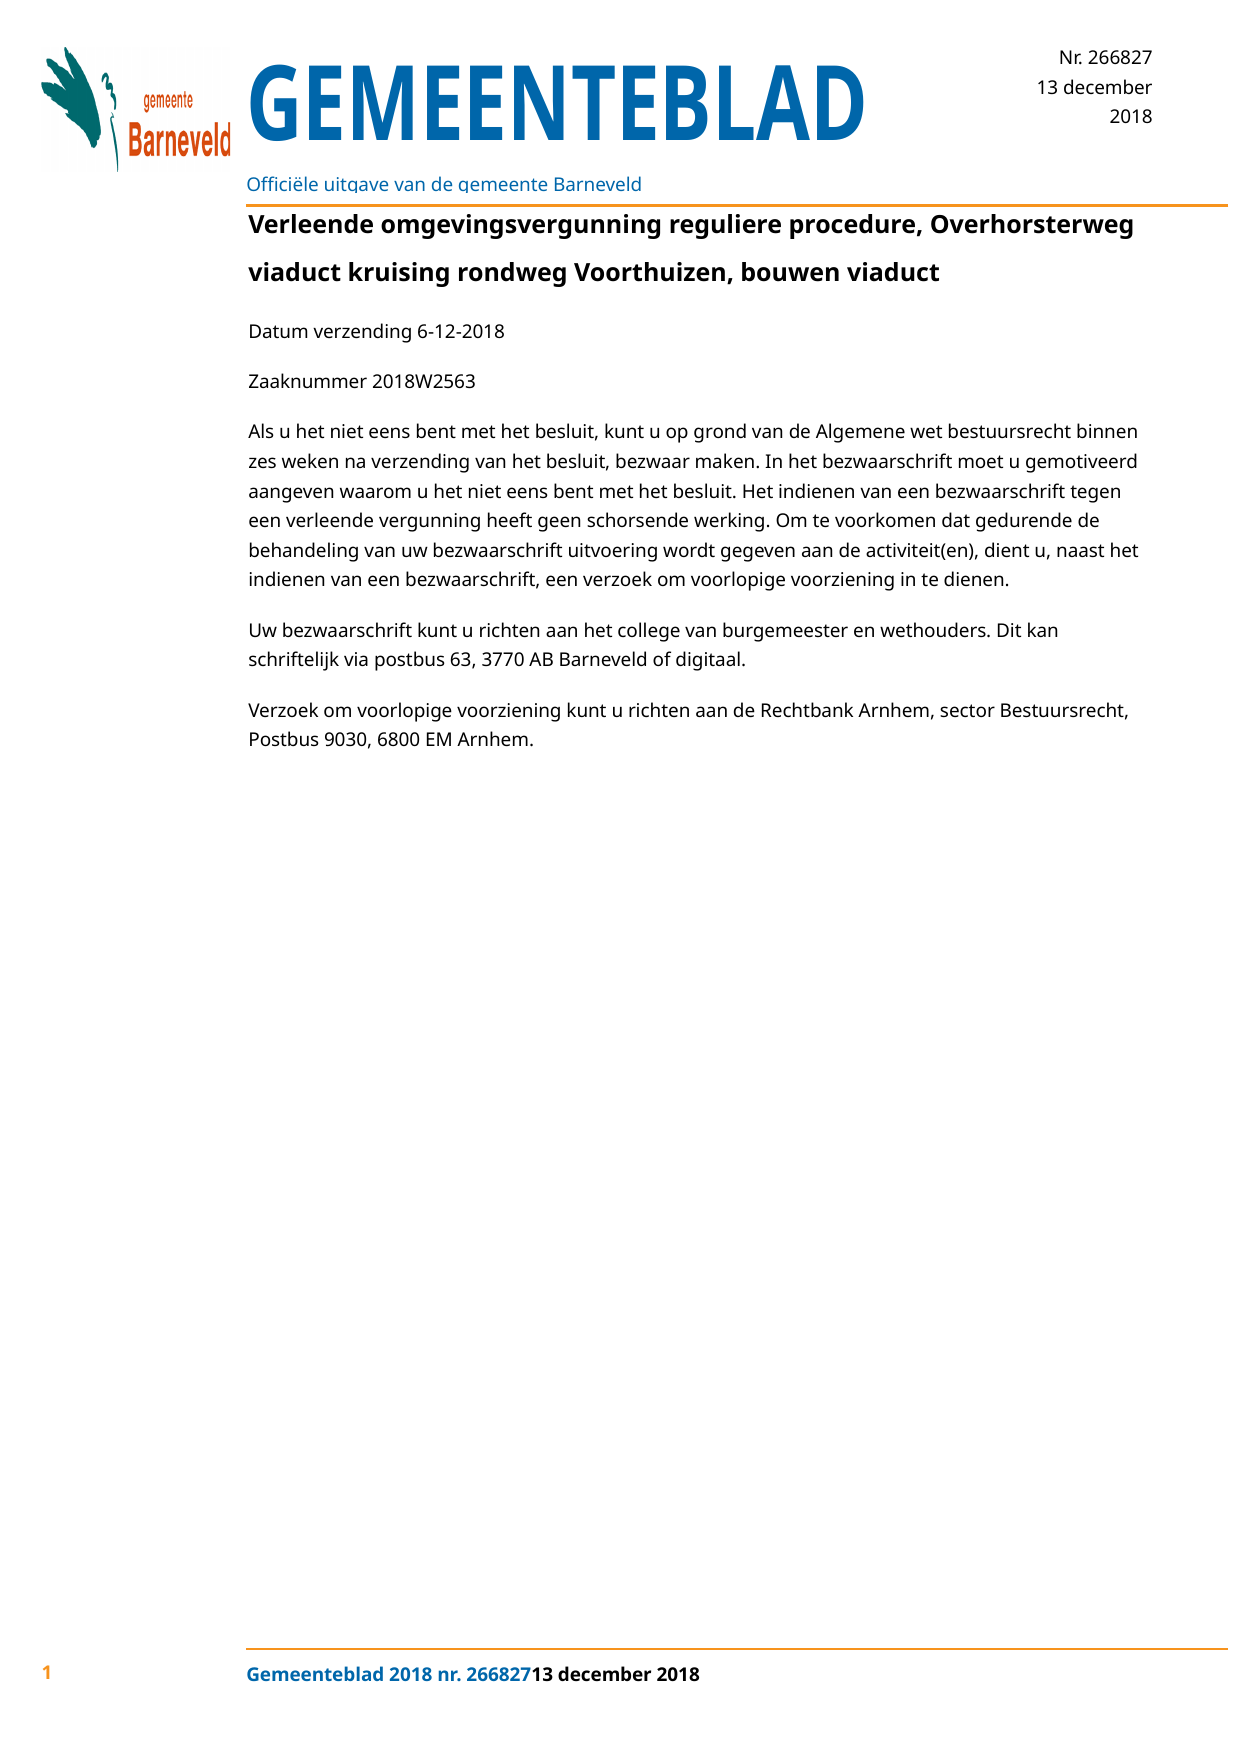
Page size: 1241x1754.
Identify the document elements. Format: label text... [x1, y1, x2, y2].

text Als u het niet eens bent met het besluit, kunt u op grond van de Algemene wet bestuursrecht binnen zes weken na verzending van het besluit, bezwaar maken. In het bezwaarschrift moet u gemotiveerd aangeven waarom u het niet eens bent met het besluit. Het indienen van een bezwaarschrift tegen een verleende vergunning heeft geen schorsende werking. Om te voorkomen dat gedurende de behandeling van uw bezwaarschrift uitvoering wordt gegeven aan de activiteit(en), dient u, naast het indienen van een bezwaarschrift, een verzoek om voorlopige voorziening in te dienen. [248, 419, 1152, 592]
text Zaaknummer 2018W2563 [248, 368, 1152, 394]
text Verleende omgevingsvergunning reguliere procedure, Overhorsterweg viaduct kruising rondweg Voorthuizen, bouwen viaduct [248, 207, 1152, 288]
text Datum verzending 6-12-2018 [248, 318, 1152, 344]
picture [41, 47, 231, 172]
text Uw bezwaarschrift kunt u richten aan het college van burgemeester en wethouders. Dit kan schriftelijk via postbus 63, 3770 AB Barneveld of digitaal. [248, 617, 1152, 672]
text Verzoek om voorlopige voorziening kunt u richten aan de Rechtbank Arnhem, sector Bestuursrecht, Postbus 9030, 6800 EM Arnhem. [248, 697, 1152, 752]
